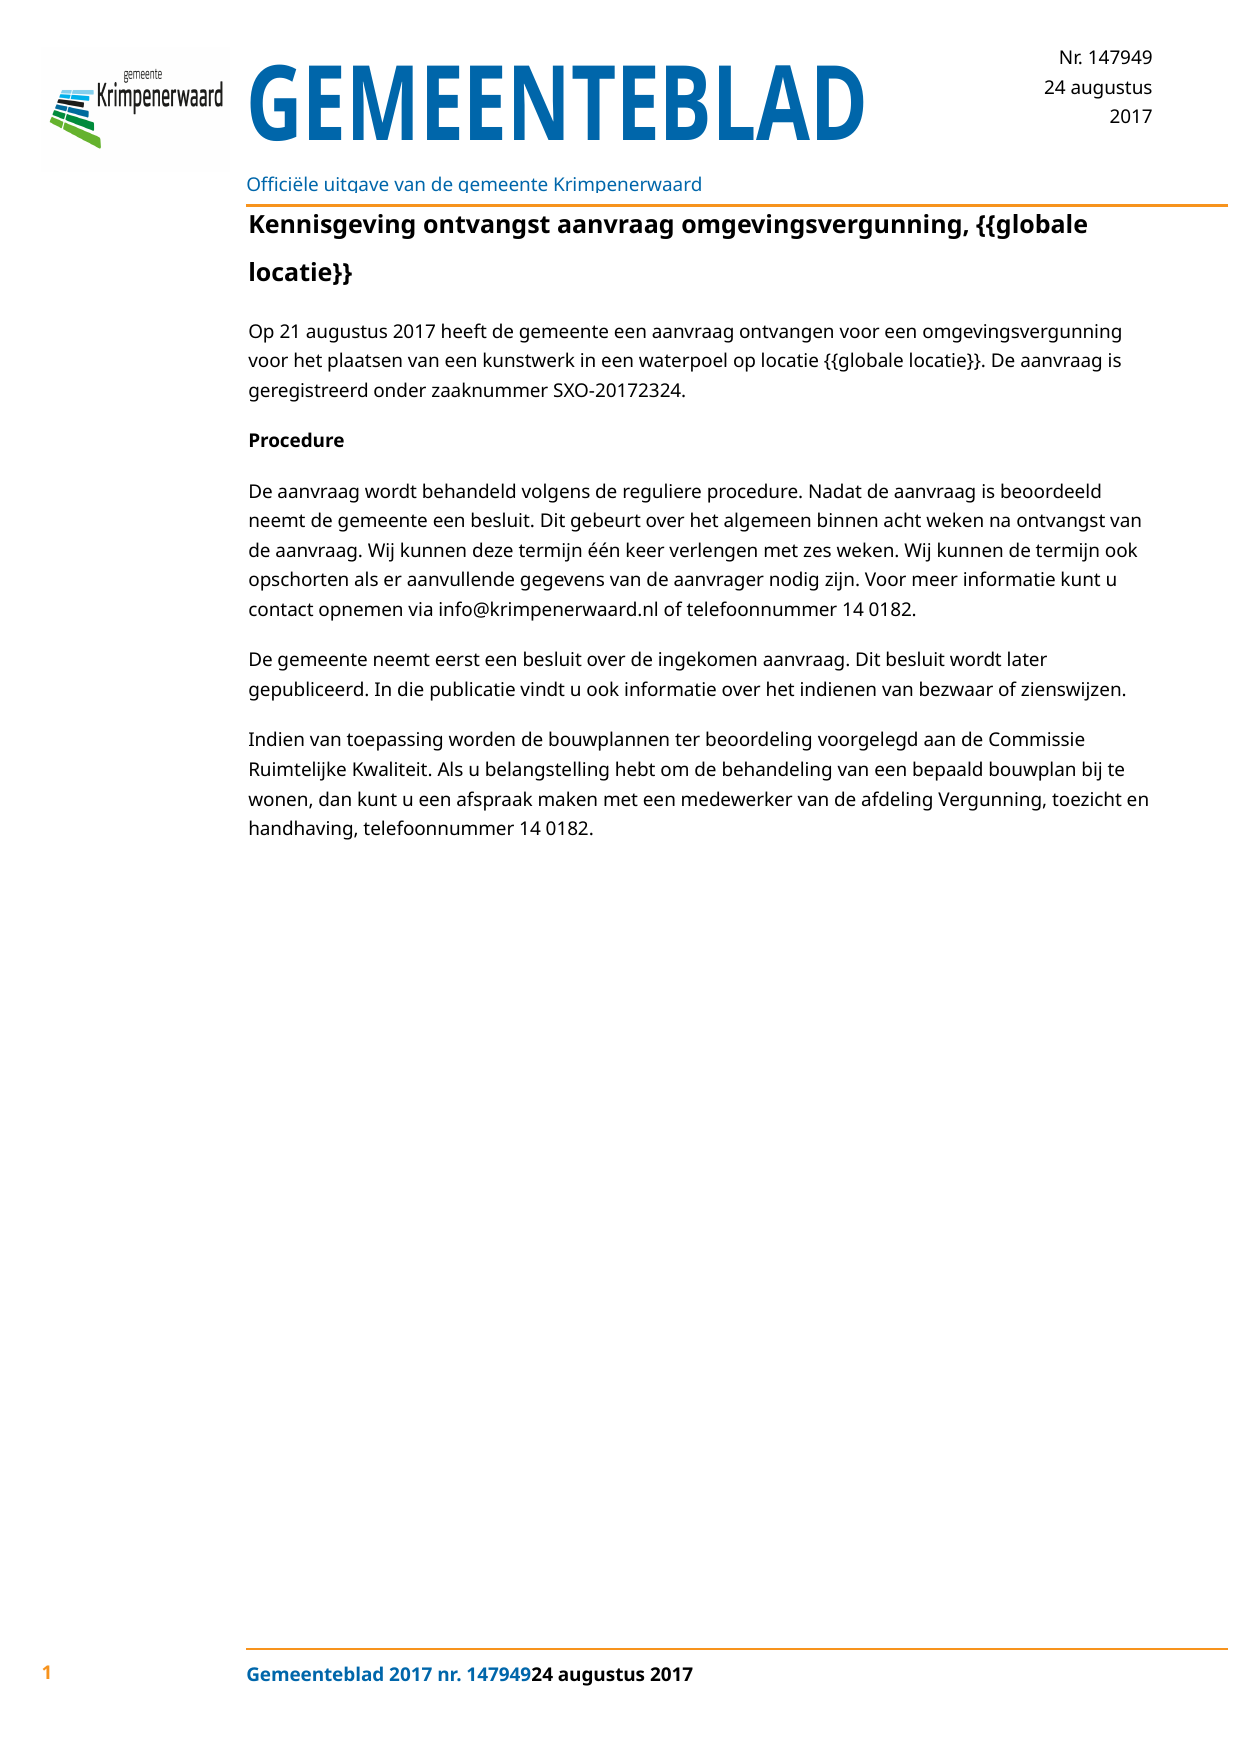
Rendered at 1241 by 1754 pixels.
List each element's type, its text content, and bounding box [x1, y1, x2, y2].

text Op 21 augustus 2017 heeft de gemeente een aanvraag ontvangen voor een omgevingsvergunning voor het plaatsen van een kunstwerk in een waterpoel op locatie {{globale locatie}}. De aanvraag is geregistreerd onder zaaknummer SXO-20172324. [248, 318, 1152, 403]
text Kennisgeving ontvangst aanvraag omgevingsvergunning, {{globale locatie}} [248, 207, 1152, 288]
text De gemeente neemt eerst een besluit over de ingekomen aanvraag. Dit besluit wordt later gepubliceerd. In die publicatie vindt u ook informatie over het indienen van bezwaar of zienswijzen. [248, 647, 1152, 702]
text De aanvraag wordt behandeld volgens de reguliere procedure. Nadat de aanvraag is beoordeeld neemt de gemeente een besluit. Dit gebeurt over het algemeen binnen acht weken na ontvangst van de aanvraag. Wij kunnen deze termijn één keer verlengen met zes weken. Wij kunnen de termijn ook opschorten als er aanvullende gegevens van de aanvrager nodig zijn. Voor meer informatie kunt u contact opnemen via info@krimpenerwaard.nl of telefoonnummer 14 0182. [248, 478, 1152, 622]
text Indien van toepassing worden de bouwplannen ter beoordeling voorgelegd aan de Commissie Ruimtelijke Kwaliteit. Als u belangstelling hebt om de behandeling van een bepaald bouwplan bij te wonen, dan kunt u een afspraak maken met een medewerker van de afdeling Vergunning, toezicht en handhaving, telefoonnummer 14 0182. [248, 727, 1152, 841]
text Procedure [248, 427, 1152, 453]
picture [41, 47, 231, 172]
